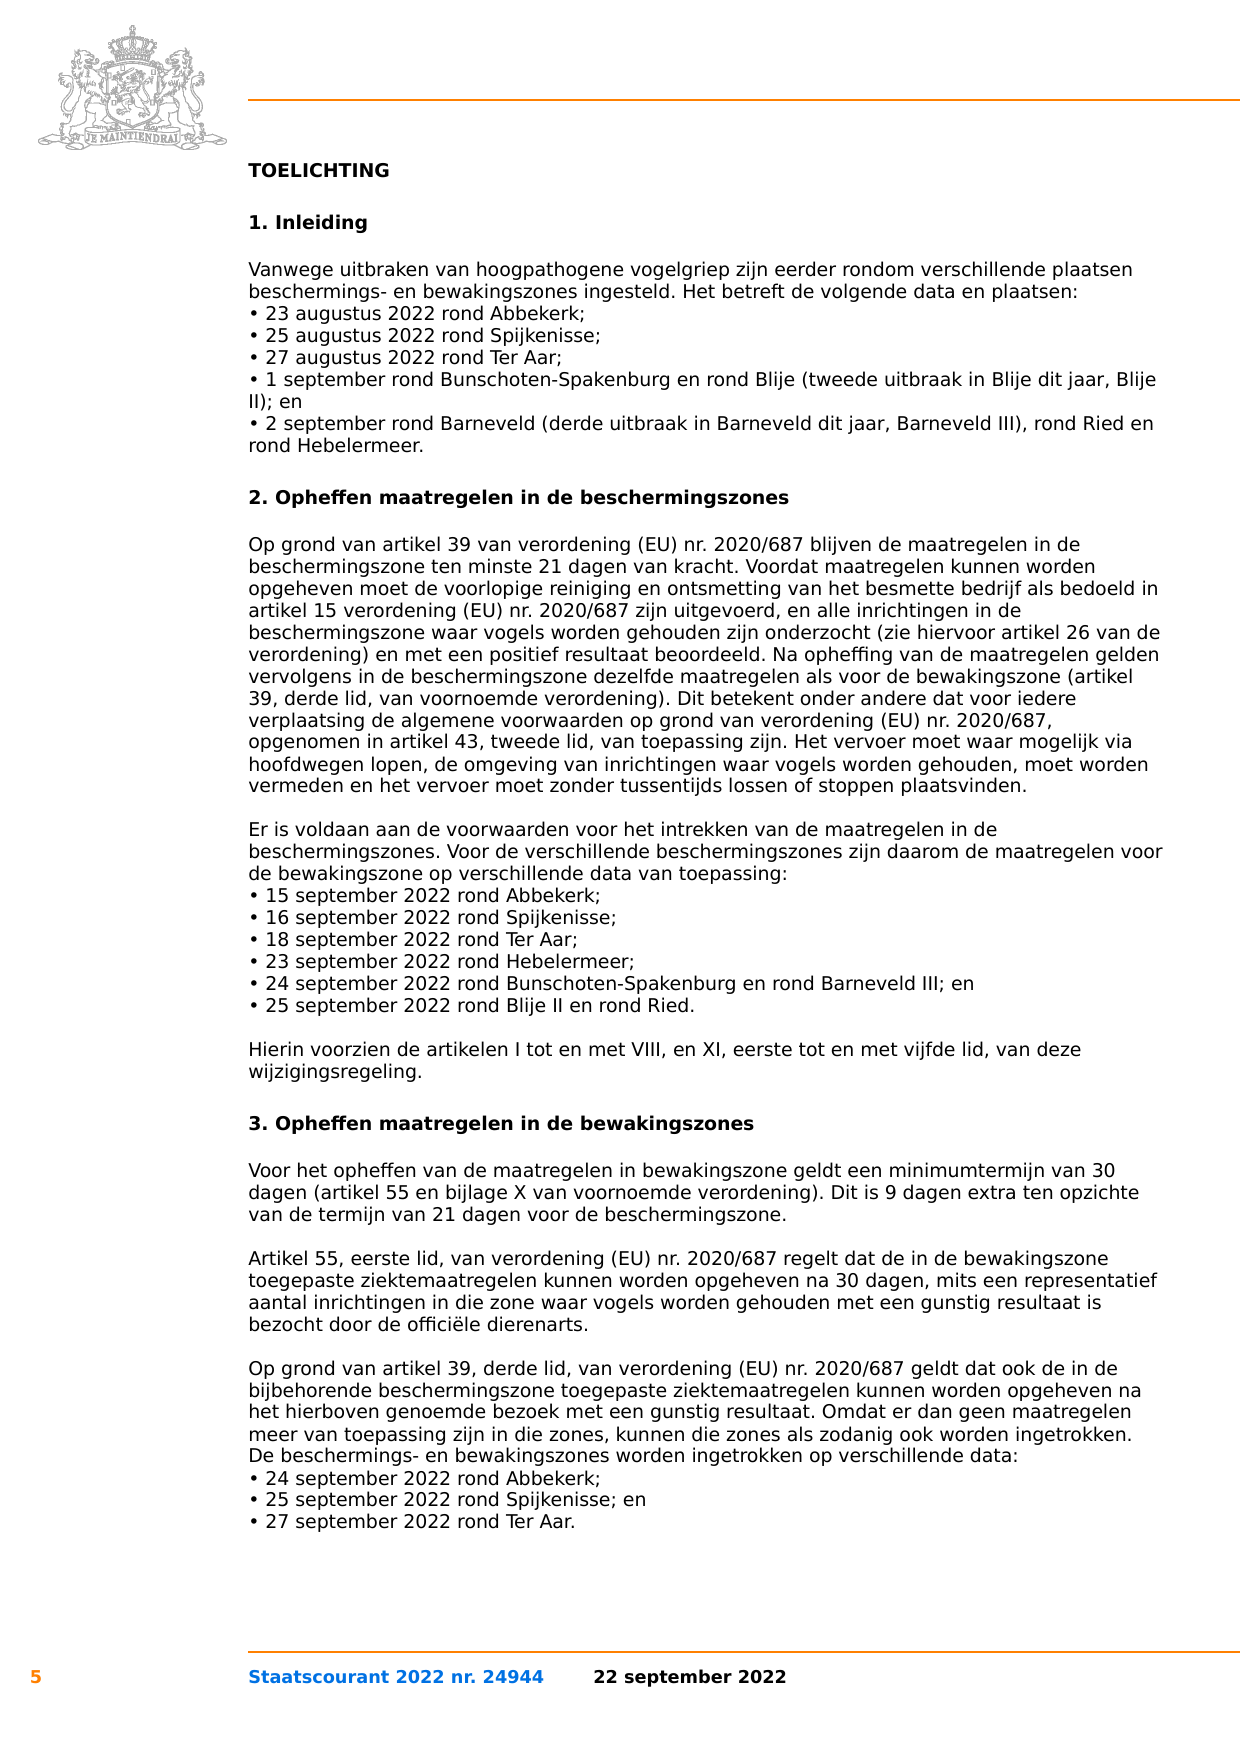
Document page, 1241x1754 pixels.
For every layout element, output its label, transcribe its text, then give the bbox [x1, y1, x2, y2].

text Op grond van artikel 39 van verordening (EU) nr. 2020/687 blijven de maatregelen in de beschermingszone ten minste 21 dagen van kracht. Voordat maatregelen kunnen worden opgeheven moet de voorlopige reiniging en ontsmetting van het besmette bedrijf als bedoeld in artikel 15 verordening (EU) nr. 2020/687 zijn uitgevoerd, en alle inrichtingen in de beschermingszone waar vogels worden gehouden zijn onderzocht (zie hiervoor artikel 26 van de verordening) en met een positief resultaat beoordeeld. Na opheffing van de maatregelen gelden vervolgens in de beschermingszone dezelfde maatregelen als voor de bewakingszone (artikel 39, derde lid, van voornoemde verordening). Dit betekent onder andere dat voor iedere verplaatsing de algemene voorwaarden op grond van verordening (EU) nr. 2020/687, opgenomen in artikel 43, tweede lid, van toepassing zijn. Het vervoer moet waar mogelijk via hoofdwegen lopen, de omgeving van inrichtingen waar vogels worden gehouden, moet worden vermeden en het vervoer moet zonder tussentijds lossen of stoppen plaatsvinden. [248, 534, 1163, 797]
subtitle 2. Opheffen maatregelen in de beschermingszones [248, 487, 1163, 509]
text • 25 september 2022 rond Spijkenisse; en [248, 1489, 1163, 1511]
text • 25 augustus 2022 rond Spijkenisse; [248, 325, 1163, 347]
subtitle 3. Opheffen maatregelen in de bewakingszones [248, 1113, 1163, 1135]
text • 18 september 2022 rond Ter Aar; [248, 929, 1163, 951]
text • 27 augustus 2022 rond Ter Aar; [248, 347, 1163, 369]
text • 1 september rond Bunschoten-Spakenburg en rond Blije (tweede uitbraak in Blije dit jaar, Blije II); en [248, 369, 1163, 413]
text • 15 september 2022 rond Abbekerk; [248, 885, 1163, 907]
subtitle 1. Inleiding [248, 212, 1163, 234]
text • 23 september 2022 rond Hebelermeer; [248, 951, 1163, 973]
text • 27 september 2022 rond Ter Aar. [248, 1511, 1163, 1533]
text Hierin voorzien de artikelen I tot en met VIII, en XI, eerste tot en met vijfde lid, van deze wijzigingsregeling. [248, 1039, 1163, 1083]
text • 24 september 2022 rond Bunschoten-Spakenburg en rond Barneveld III; en [248, 973, 1163, 995]
text Artikel 55, eerste lid, van verordening (EU) nr. 2020/687 regelt dat de in de bewakingszone toegepaste ziektemaatregelen kunnen worden opgeheven na 30 dagen, mits een representatief aantal inrichtingen in die zone waar vogels worden gehouden met een gunstig resultaat is bezocht door de officiële dierenarts. [248, 1248, 1163, 1336]
text Op grond van artikel 39, derde lid, van verordening (EU) nr. 2020/687 geldt dat ook de in de bijbehorende beschermingszone toegepaste ziektemaatregelen kunnen worden opgeheven na het hierboven genoemde bezoek met een gunstig resultaat. Omdat er dan geen maatregelen meer van toepassing zijn in die zones, kunnen die zones als zodanig ook worden ingetrokken. De beschermings- en bewakingszones worden ingetrokken op verschillende data: [248, 1357, 1163, 1467]
text • 16 september 2022 rond Spijkenisse; [248, 907, 1163, 929]
subtitle TOELICHTING [248, 160, 1163, 182]
text Vanwege uitbraken van hoogpathogene vogelgriep zijn eerder rondom verschillende plaatsen beschermings- en bewakingszones ingesteld. Het betreft de volgende data en plaatsen: [248, 259, 1163, 303]
text Voor het opheffen van de maatregelen in bewakingszone geldt een minimumtermijn van 30 dagen (artikel 55 en bijlage X van voornoemde verordening). Dit is 9 dagen extra ten opzichte van de termijn van 21 dagen voor de beschermingszone. [248, 1160, 1163, 1226]
text • 2 september rond Barneveld (derde uitbraak in Barneveld dit jaar, Barneveld III), rond Ried en rond Hebelermeer. [248, 413, 1163, 457]
text Er is voldaan aan de voorwaarden voor het intrekken van de maatregelen in de beschermingszones. Voor de verschillende beschermingszones zijn daarom de maatregelen voor de bewakingszone op verschillende data van toepassing: [248, 819, 1163, 885]
text • 24 september 2022 rond Abbekerk; [248, 1467, 1163, 1489]
picture [38, 25, 227, 150]
text • 23 augustus 2022 rond Abbekerk; [248, 303, 1163, 325]
text • 25 september 2022 rond Blije II en rond Ried. [248, 995, 1163, 1017]
